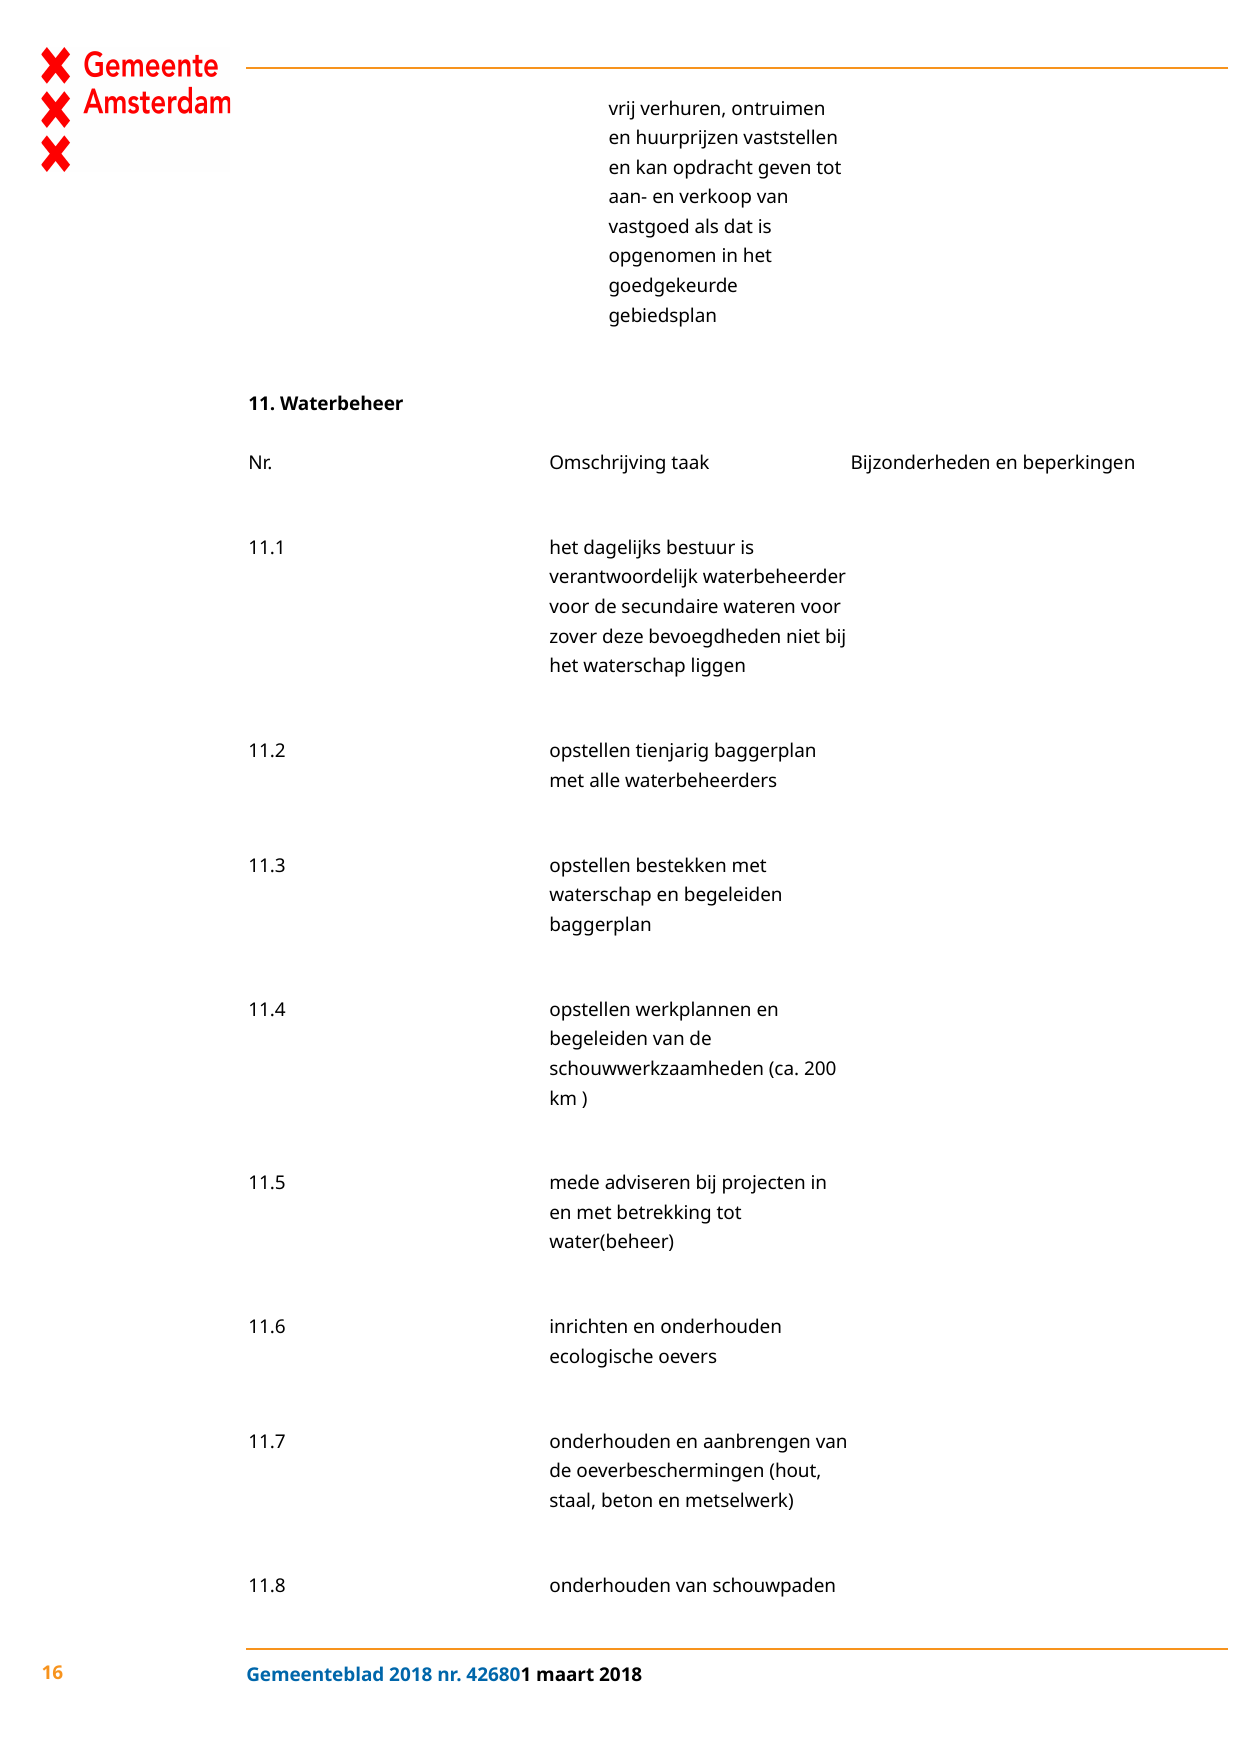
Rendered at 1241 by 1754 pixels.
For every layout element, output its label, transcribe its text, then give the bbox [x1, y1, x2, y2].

table_cell 11.3 [248, 822, 549, 966]
table_cell [850, 1140, 1152, 1284]
table_cell 11.4 [248, 966, 549, 1140]
table_cell [850, 966, 1152, 1140]
table_header Omschrijving taak [549, 420, 850, 504]
table_cell opstellen werkplannen en begeleiden van de schouwwerkzaamheden (ca. 200 km ) [549, 966, 850, 1140]
table_cell vrij verhuren, ontruimen en huurprijzen vaststellen en kan opdracht geven tot aan- en verkoop van vastgoed als dat is opgenomen in het goedgekeurde gebiedsplan [549, 95, 850, 357]
table_cell 11.2 [248, 708, 549, 822]
table_cell [248, 95, 549, 357]
table_cell 11.1 [248, 505, 549, 708]
table_cell het dagelijks bestuur is verantwoordelijk waterbeheerder voor de secundaire wateren voor zover deze bevoegdheden niet bij het waterschap liggen [549, 505, 850, 708]
table_cell [850, 822, 1152, 966]
table_header Nr. [248, 420, 549, 504]
table_cell [850, 1284, 1152, 1398]
table_header Bijzonderheden en beperkingen [850, 420, 1152, 504]
table_cell [850, 1399, 1152, 1543]
table_cell onderhouden en aanbrengen van de oeverbeschermingen (hout, staal, beton en metselwerk) [549, 1399, 850, 1543]
table_cell opstellen bestekken met waterschap en begeleiden baggerplan [549, 822, 850, 966]
table_cell 11.6 [248, 1284, 549, 1398]
table_cell onderhouden van schouwpaden [549, 1543, 850, 1598]
table_cell mede adviseren bij projecten in en met betrekking tot water(beheer) [549, 1140, 850, 1284]
text 11. Waterbeheer [248, 390, 1152, 416]
table_cell 11.8 [248, 1543, 549, 1598]
table_cell [850, 505, 1152, 708]
table_cell 11.5 [248, 1140, 549, 1284]
picture [41, 47, 231, 172]
table_cell inrichten en onderhouden ecologische oevers [549, 1284, 850, 1398]
table_cell [850, 1543, 1152, 1598]
table_cell [850, 95, 1152, 357]
table_cell opstellen tienjarig baggerplan met alle waterbeheerders [549, 708, 850, 822]
table_cell [850, 708, 1152, 822]
table_cell 11.7 [248, 1399, 549, 1543]
